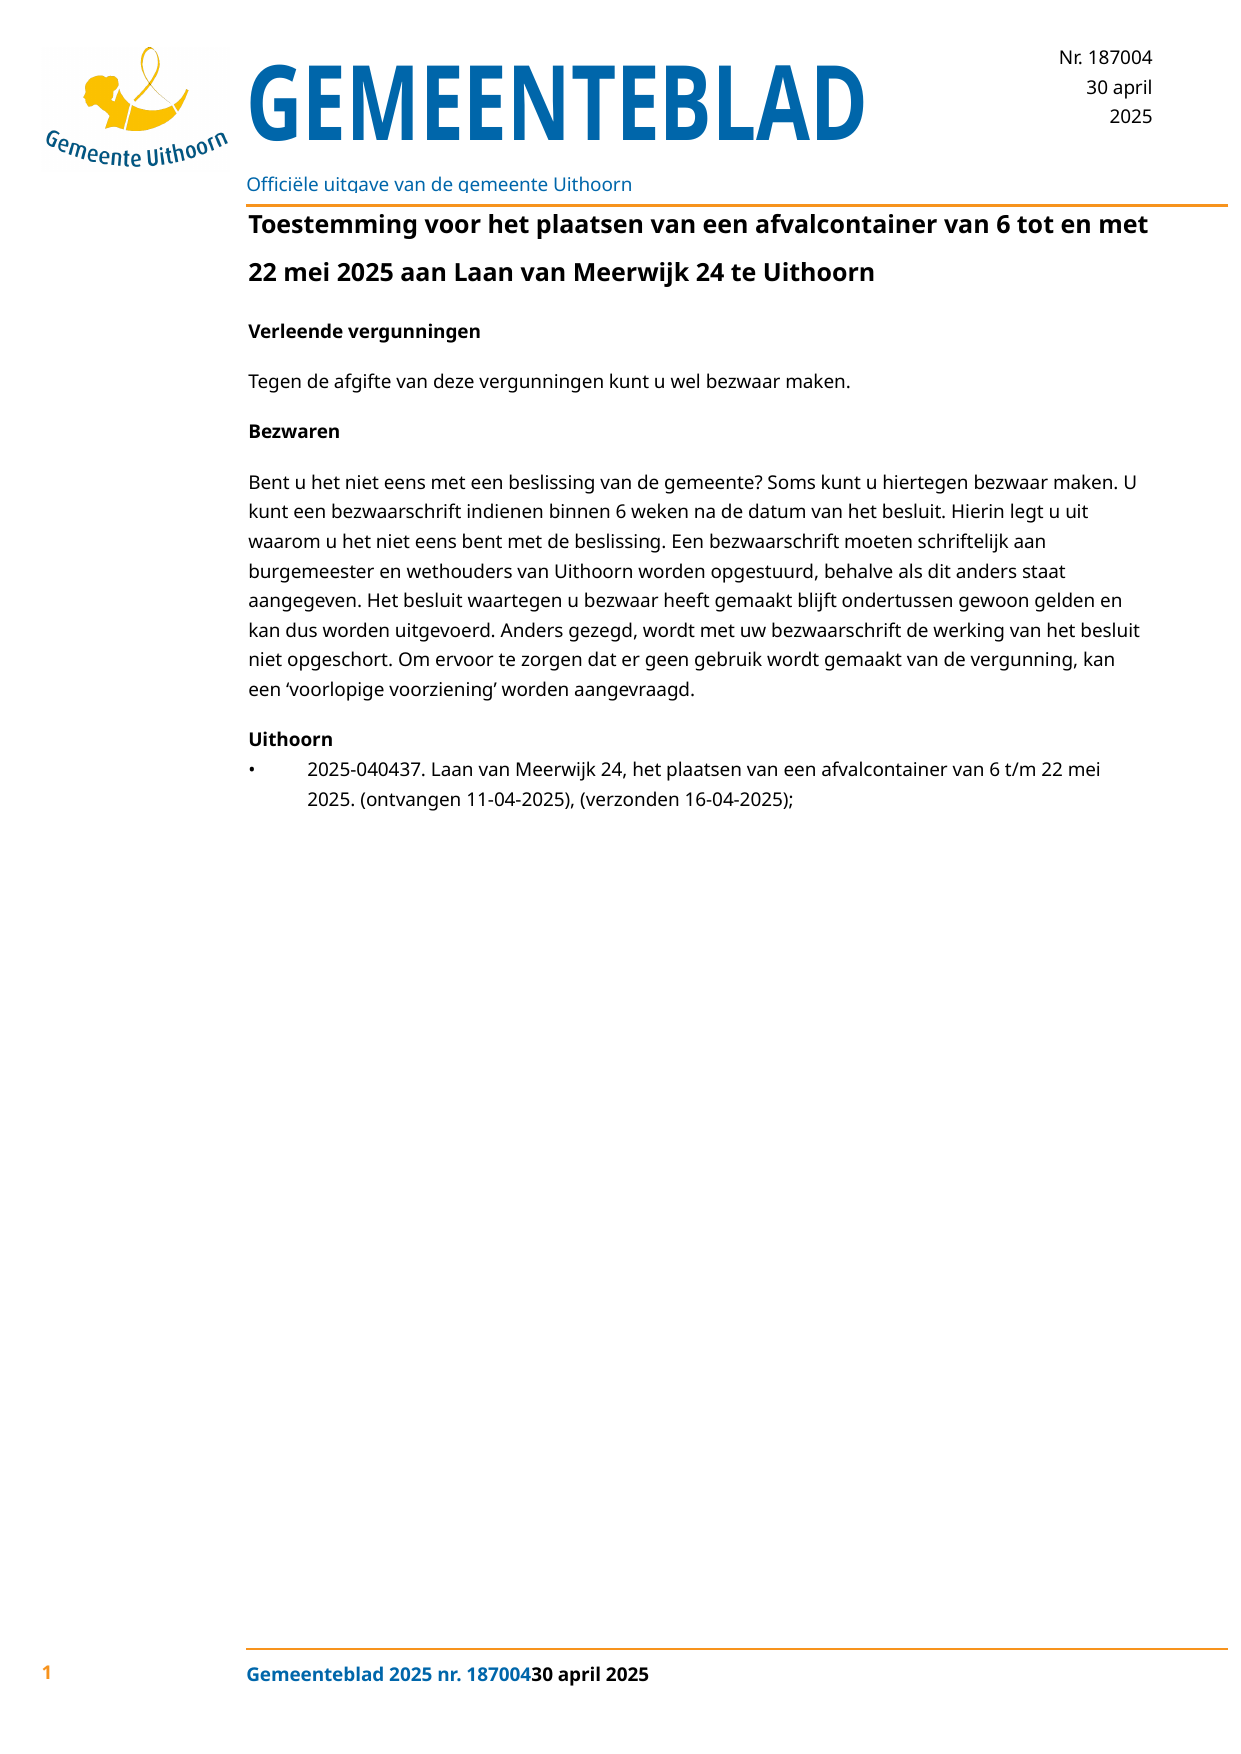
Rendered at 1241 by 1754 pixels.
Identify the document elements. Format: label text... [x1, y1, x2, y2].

text Bezwaren [248, 419, 1152, 444]
text Verleende vergunningen [248, 318, 1152, 344]
picture [41, 47, 231, 172]
text Uithoorn [248, 727, 1152, 752]
list 2025-040437. Laan van Meerwijk 24, het plaatsen van een afvalcontainer van 6 t/m 22 mei 2025. (ontvangen 11-04-2025), (verzonden 16-04-2025); [248, 756, 1152, 812]
text Tegen de afgifte van deze vergunningen kunt u wel bezwaar maken. [248, 368, 1152, 394]
text Toestemming voor het plaatsen van een afvalcontainer van 6 tot en met 22 mei 2025 aan Laan van Meerwijk 24 te Uithoorn [248, 207, 1152, 288]
text Bent u het niet eens met een beslissing van de gemeente? Soms kunt u hiertegen bezwaar maken. U kunt een bezwaarschrift indienen binnen 6 weken na de datum van het besluit. Hierin legt u uit waarom u het niet eens bent met de beslissing. Een bezwaarschrift moeten schriftelijk aan burgemeester en wethouders van Uithoorn worden opgestuurd, behalve als dit anders staat aangegeven. Het besluit waartegen u bezwaar heeft gemaakt blijft ondertussen gewoon gelden en kan dus worden uitgevoerd. Anders gezegd, wordt met uw bezwaarschrift de werking van het besluit niet opgeschort. Om ervoor te zorgen dat er geen gebruik wordt gemaakt van de vergunning, kan een ‘voorlopige voorziening’ worden aangevraagd. [248, 469, 1152, 702]
